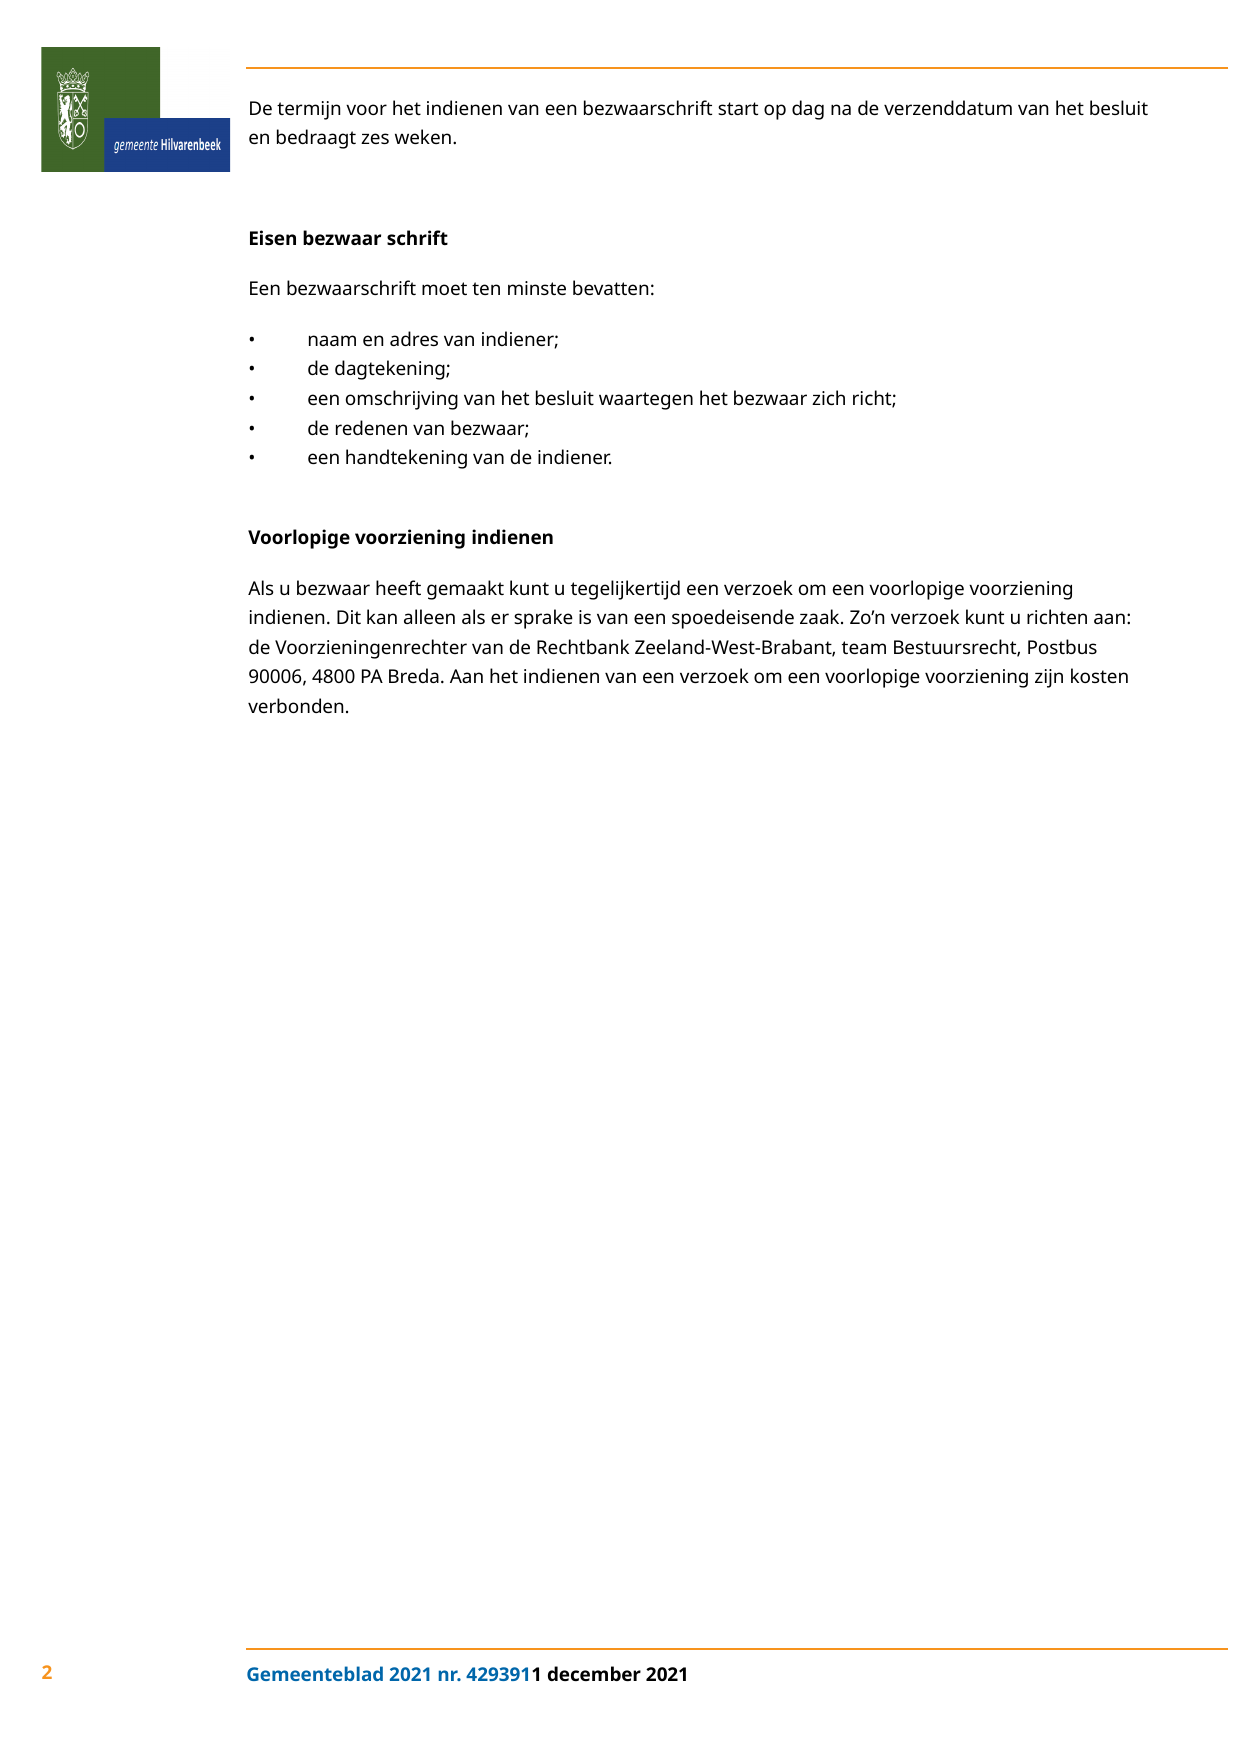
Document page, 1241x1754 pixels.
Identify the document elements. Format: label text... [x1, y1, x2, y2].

picture [41, 47, 231, 172]
list een omschrijving van het besluit waartegen het bezwaar zich richt; [248, 385, 1152, 411]
text Een bezwaarschrift moet ten minste bevatten: [248, 276, 1152, 301]
text Voorlopige voorziening indienen [248, 524, 1152, 550]
list naam en adres van indiener; [248, 326, 1152, 352]
text Als u bezwaar heeft gemaakt kunt u tegelijkertijd een verzoek om een voorlopige voorziening indienen. Dit kan alleen als er sprake is van een spoedeisende zaak. Zo’n verzoek kunt u richten aan: de Voorzieningenrechter van de Rechtbank Zeeland-West-Brabant, team Bestuursrecht, Postbus 90006, 4800 PA Breda. Aan het indienen van een verzoek om een voorlopige voorziening zijn kosten verbonden. [248, 575, 1152, 719]
list een handtekening van de indiener. [248, 444, 1152, 470]
list de redenen van bezwaar; [248, 415, 1152, 441]
text Eisen bezwaar schrift [248, 225, 1152, 251]
text De termijn voor het indienen van een bezwaarschrift start op dag na de verzenddatum van het besluit en bedraagt zes weken. [248, 95, 1152, 150]
list de dagtekening; [248, 356, 1152, 381]
